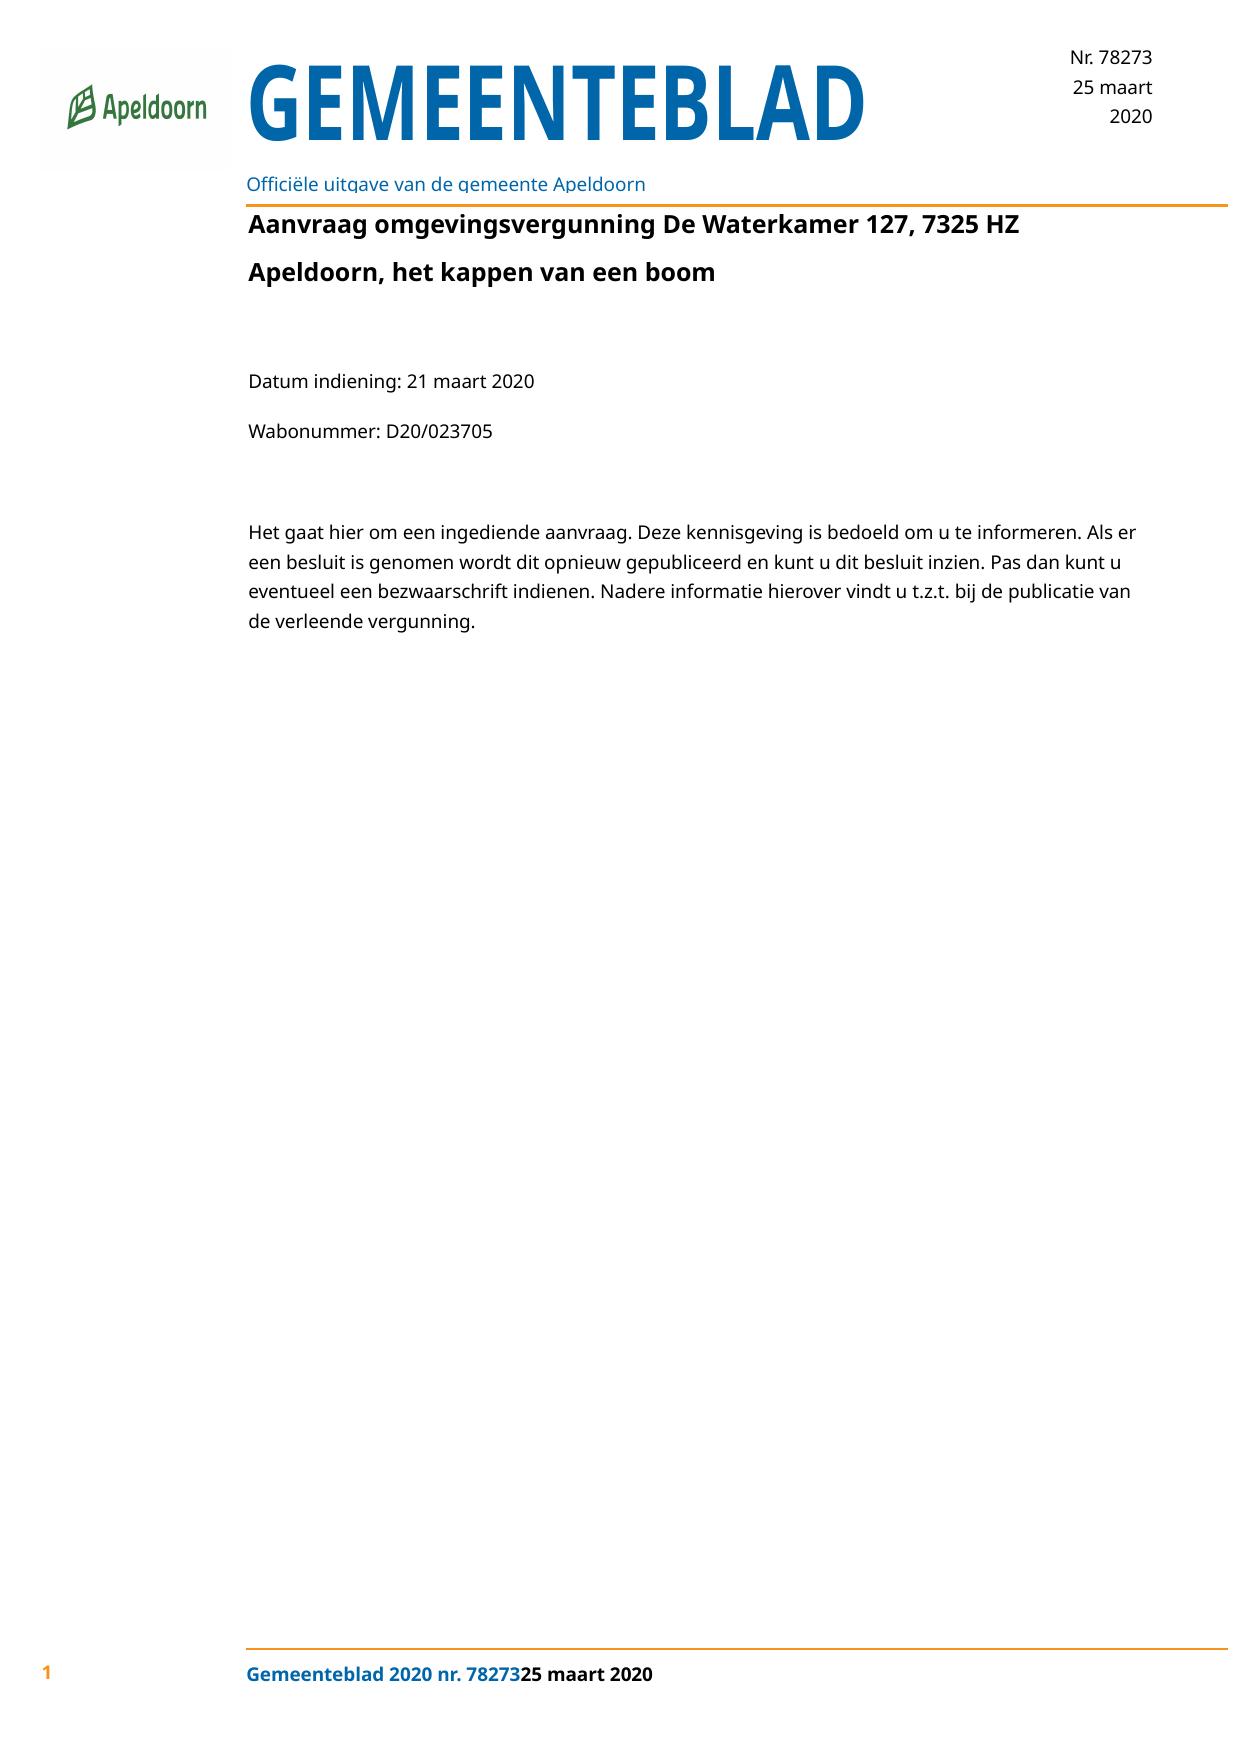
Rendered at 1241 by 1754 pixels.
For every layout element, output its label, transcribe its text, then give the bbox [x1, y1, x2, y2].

text Aanvraag omgevingsvergunning De Waterkamer 127, 7325 HZ Apeldoorn, het kappen van een boom [248, 207, 1152, 288]
text Het gaat hier om een ingediende aanvraag. Deze kennisgeving is bedoeld om u te informeren. Als er een besluit is genomen wordt dit opnieuw gepubliceerd en kunt u dit besluit inzien. Pas dan kunt u eventueel een bezwaarschrift indienen. Nadere informatie hierover vindt u t.z.t. bij de publicatie van de verleende vergunning. [248, 519, 1152, 634]
picture [41, 47, 231, 172]
text Datum indiening: 21 maart 2020 [248, 368, 1152, 394]
text Wabonummer: D20/023705 [248, 419, 1152, 444]
